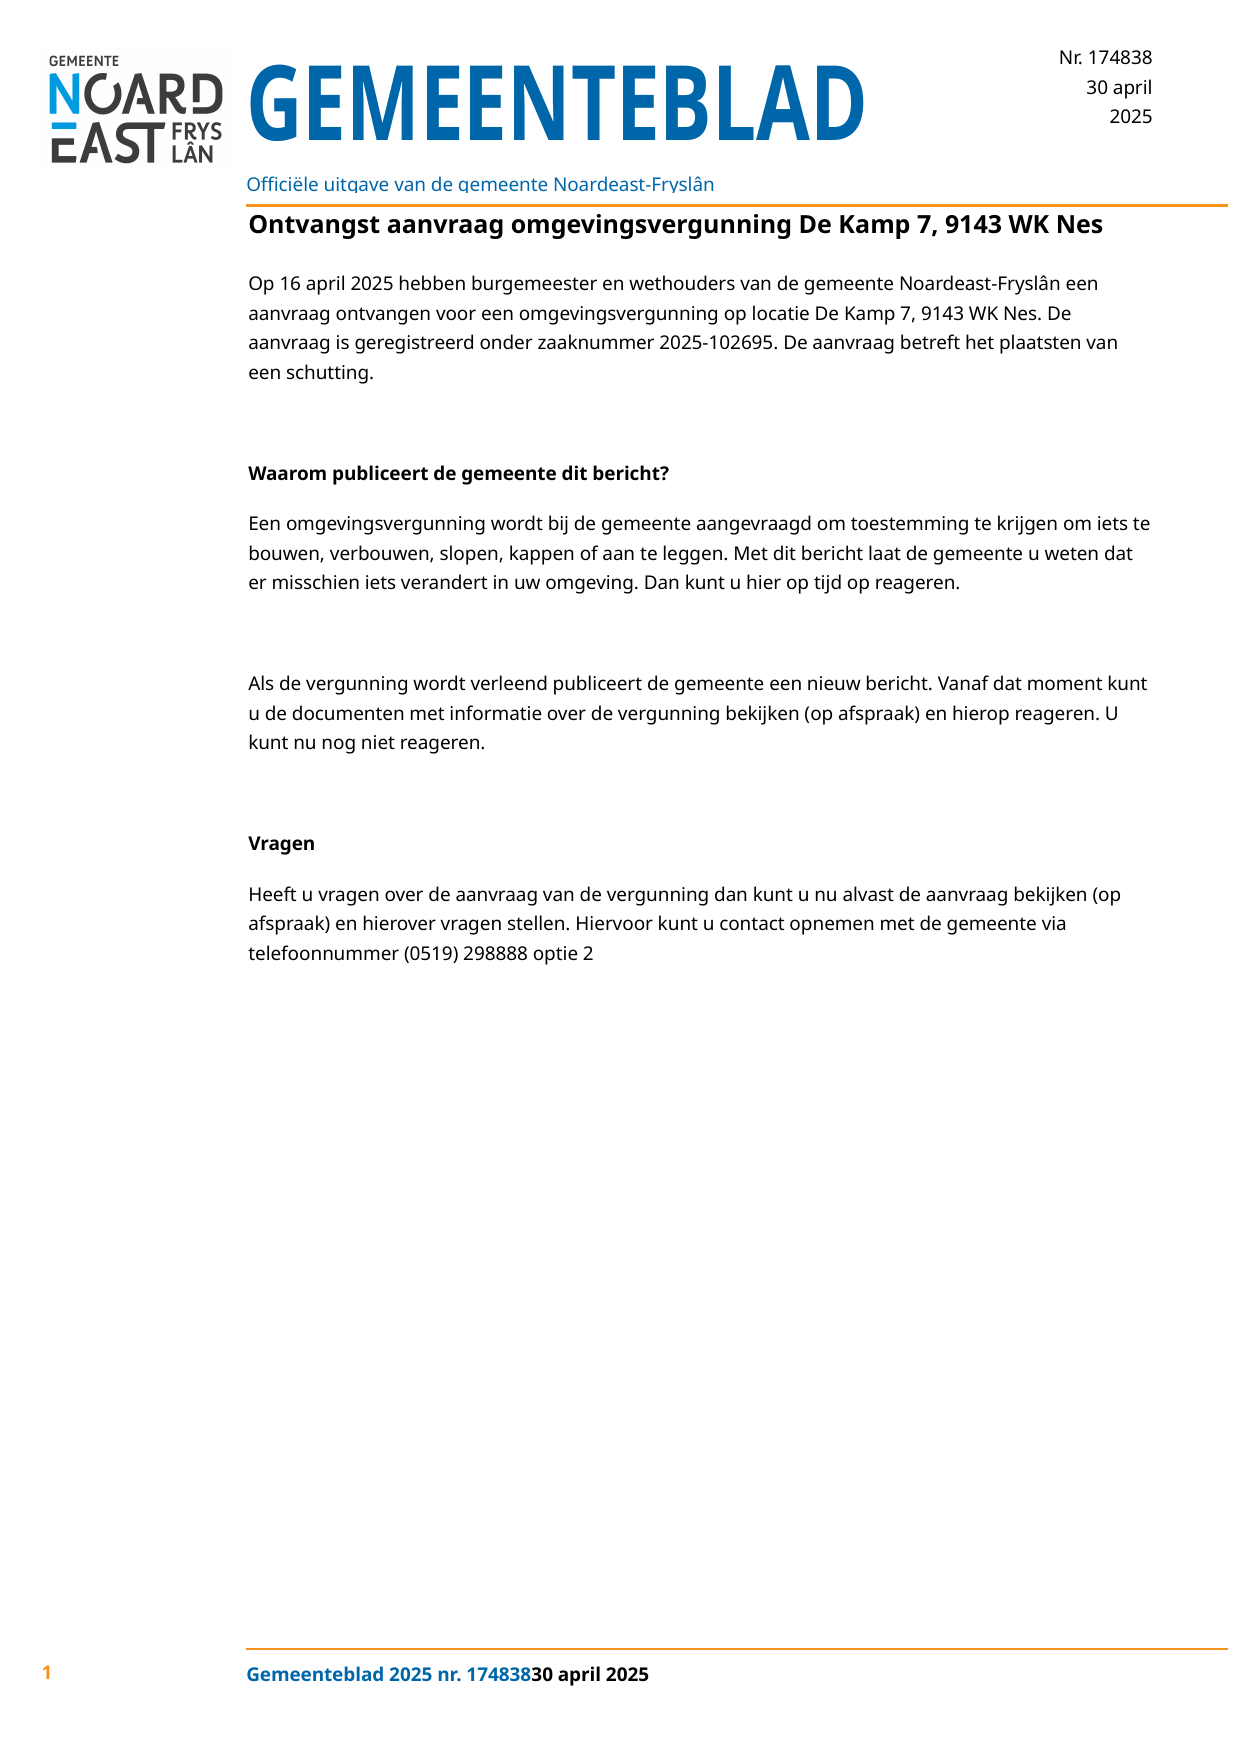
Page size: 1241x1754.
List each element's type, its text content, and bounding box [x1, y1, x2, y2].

text Waarom publiceert de gemeente dit bericht? [248, 460, 1152, 486]
text Als de vergunning wordt verleend publiceert de gemeente een nieuw bericht. Vanaf dat moment kunt u de documenten met informatie over de vergunning bekijken (op afspraak) en hierop reageren. U kunt nu nog niet reageren. [248, 670, 1152, 755]
text Op 16 april 2025 hebben burgemeester en wethouders van de gemeente Noardeast-Fryslân een aanvraag ontvangen voor een omgevingsvergunning op locatie De Kamp 7, 9143 WK Nes. De aanvraag is geregistreerd onder zaaknummer 2025-102695. De aanvraag betreft het plaatsten van een schutting. [248, 270, 1152, 385]
picture [41, 47, 231, 172]
text Een omgevingsvergunning wordt bij de gemeente aangevraagd om toestemming te krijgen om iets te bouwen, verbouwen, slopen, kappen of aan te leggen. Met dit bericht laat de gemeente u weten dat er misschien iets verandert in uw omgeving. Dan kunt u hier op tijd op reageren. [248, 510, 1152, 595]
text Heeft u vragen over de aanvraag van de vergunning dan kunt u nu alvast de aanvraag bekijken (op afspraak) en hierover vragen stellen. Hiervoor kunt u contact opnemen met de gemeente via telefoonnummer (0519) 298888 optie 2 [248, 881, 1152, 966]
text Ontvangst aanvraag omgevingsvergunning De Kamp 7, 9143 WK Nes [248, 207, 1152, 241]
text Vragen [248, 830, 1152, 856]
